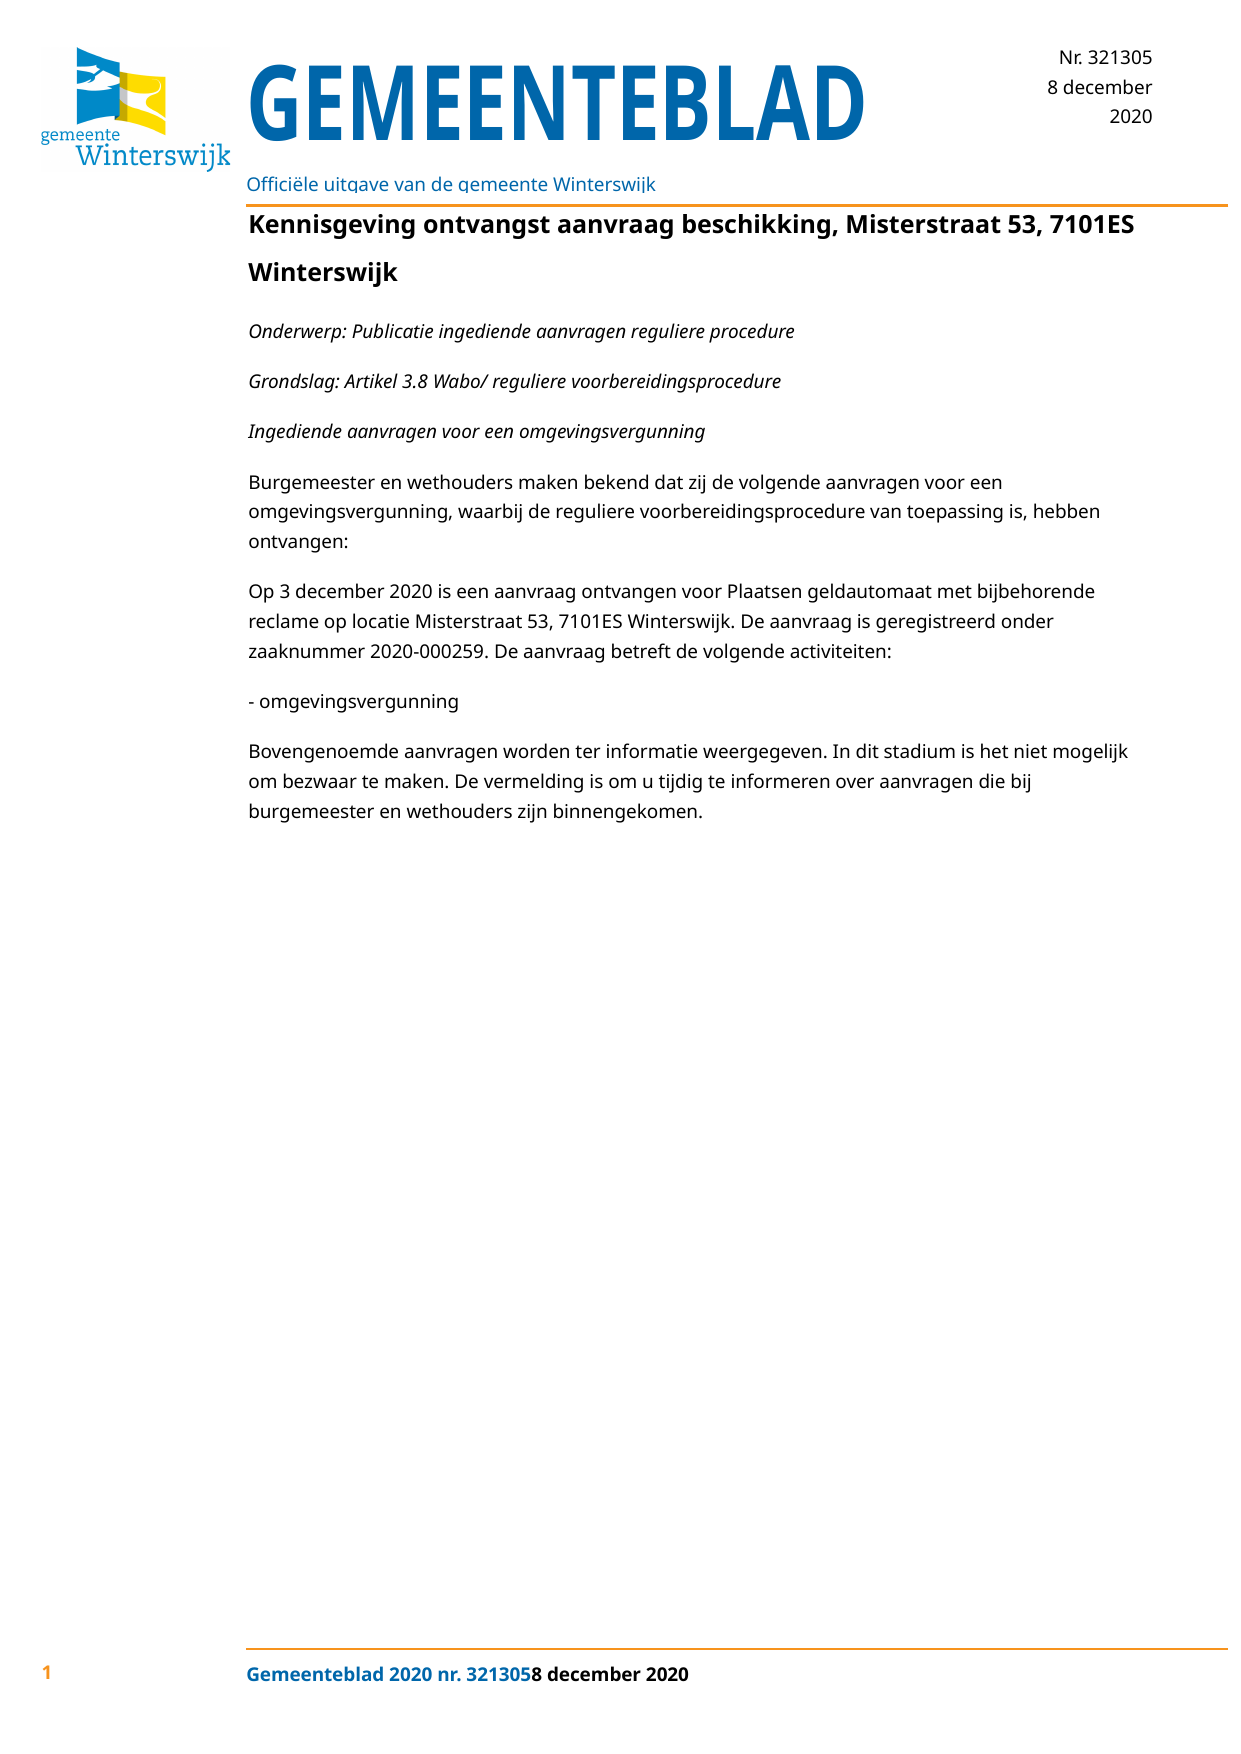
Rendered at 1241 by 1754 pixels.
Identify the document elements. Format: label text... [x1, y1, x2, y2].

text Bovengenoemde aanvragen worden ter informatie weergegeven. In dit stadium is het niet mogelijk om bezwaar te maken. De vermelding is om u tijdig te informeren over aanvragen die bij burgemeester en wethouders zijn binnengekomen. [248, 739, 1152, 824]
text - omgevingsvergunning [248, 688, 1152, 714]
text Kennisgeving ontvangst aanvraag beschikking, Misterstraat 53, 7101ES Winterswijk [248, 207, 1152, 288]
text Onderwerp: Publicatie ingediende aanvragen reguliere procedure [248, 318, 1152, 344]
text Grondslag: Artikel 3.8 Wabo/ reguliere voorbereidingsprocedure [248, 368, 1152, 394]
text Ingediende aanvragen voor een omgevingsvergunning [248, 419, 1152, 444]
picture [41, 47, 231, 172]
text Burgemeester en wethouders maken bekend dat zij de volgende aanvragen voor een omgevingsvergunning, waarbij de reguliere voorbereidingsprocedure van toepassing is, hebben ontvangen: [248, 469, 1152, 554]
text Op 3 december 2020 is een aanvraag ontvangen voor Plaatsen geldautomaat met bijbehorende reclame op locatie Misterstraat 53, 7101ES Winterswijk. De aanvraag is geregistreerd onder zaaknummer 2020-000259. De aanvraag betreft de volgende activiteiten: [248, 579, 1152, 664]
picture [225, 153, 231, 162]
